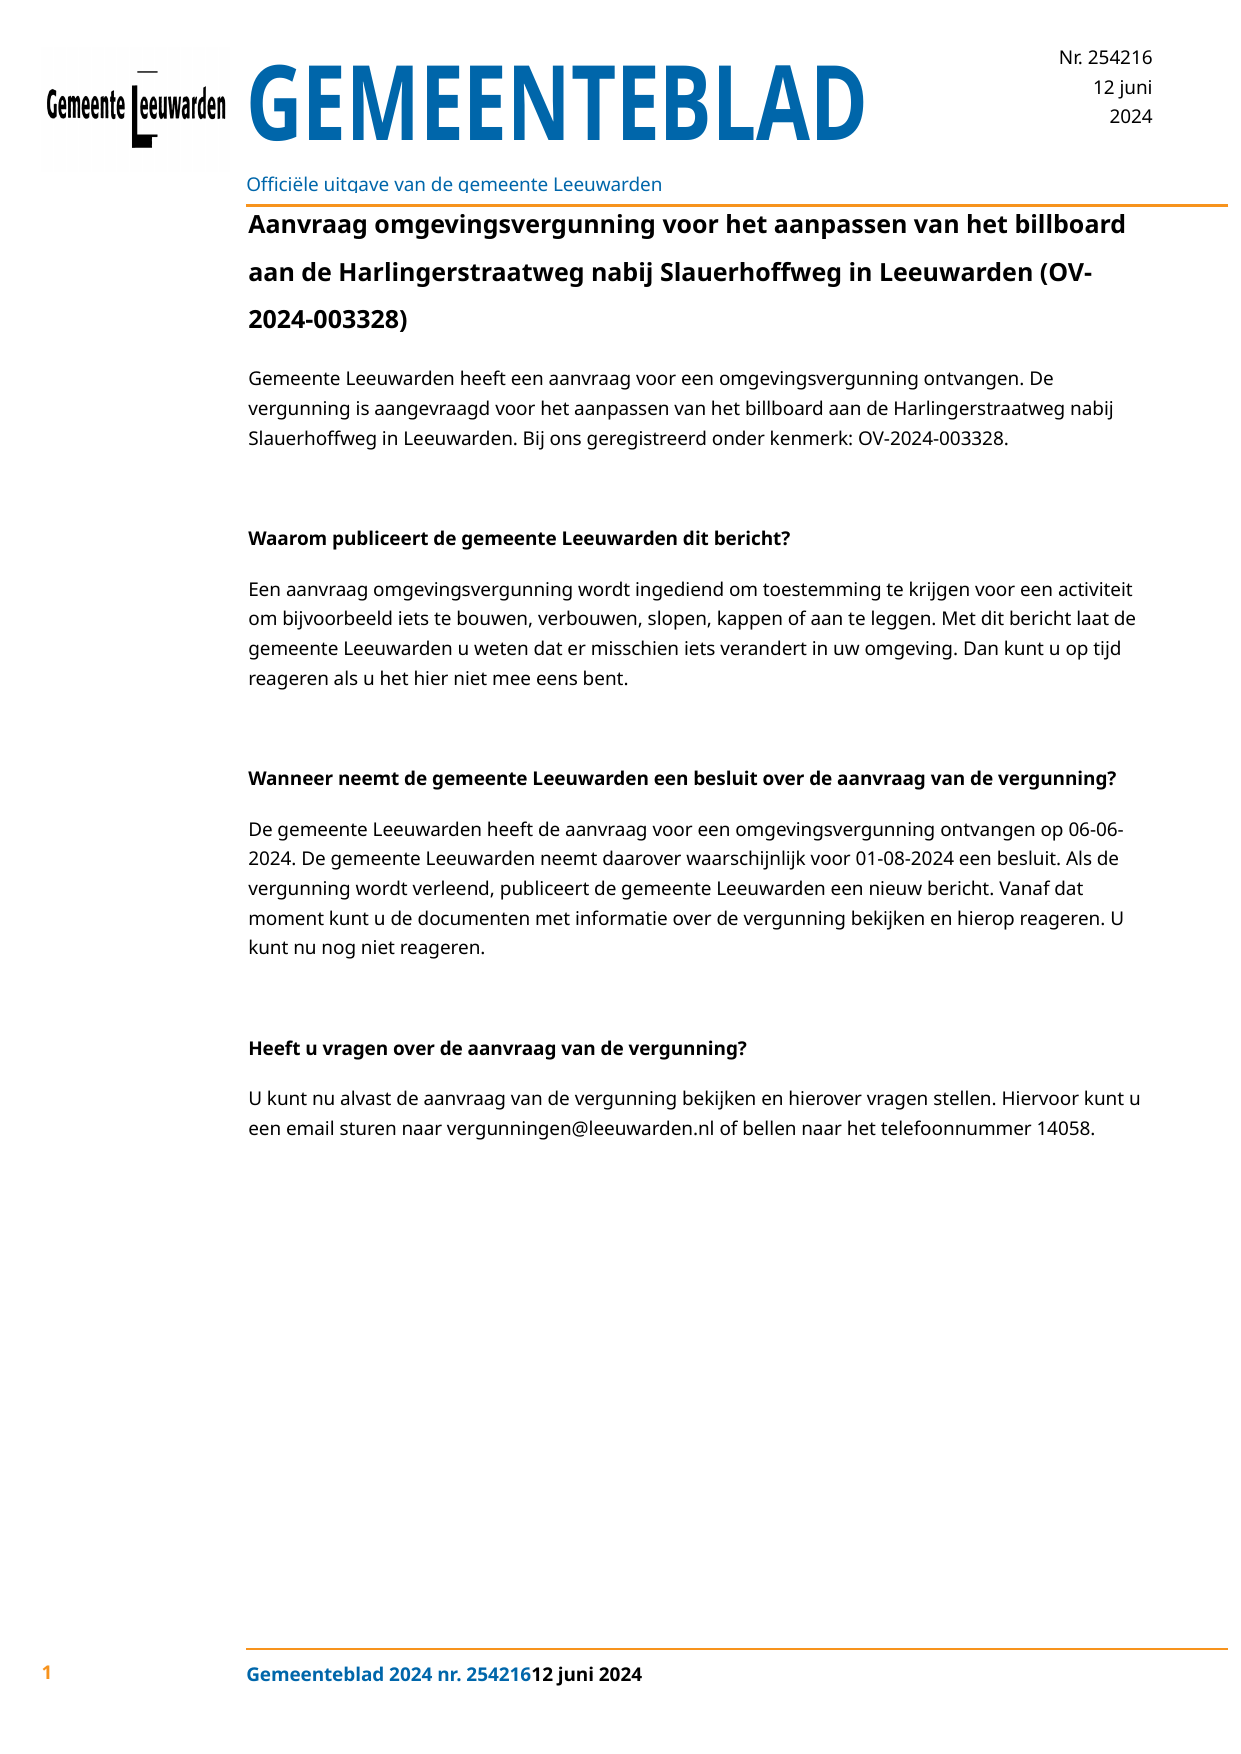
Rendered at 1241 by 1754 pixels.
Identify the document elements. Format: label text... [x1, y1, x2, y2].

text Een aanvraag omgevingsvergunning wordt ingediend om toestemming te krijgen voor een activiteit om bijvoorbeeld iets te bouwen, verbouwen, slopen, kappen of aan te leggen. Met dit bericht laat de gemeente Leeuwarden u weten dat er misschien iets verandert in uw omgeving. Dan kunt u op tijd reageren als u het hier niet mee eens bent. [248, 576, 1152, 690]
text Waarom publiceert de gemeente Leeuwarden dit bericht? [248, 526, 1152, 551]
picture [41, 47, 231, 172]
text U kunt nu alvast de aanvraag van de vergunning bekijken en hierover vragen stellen. Hiervoor kunt u een email sturen naar vergunningen@leeuwarden.nl of bellen naar het telefoonnummer 14058. [248, 1086, 1152, 1141]
text De gemeente Leeuwarden heeft de aanvraag voor een omgevingsvergunning ontvangen op 06-06-2024. De gemeente Leeuwarden neemt daarover waarschijnlijk voor 01-08-2024 een besluit. Als de vergunning wordt verleend, publiceert de gemeente Leeuwarden een nieuw bericht. Vanaf dat moment kunt u de documenten met informatie over de vergunning bekijken en hierop reageren. U kunt nu nog niet reageren. [248, 816, 1152, 960]
text Heeft u vragen over de aanvraag van de vergunning? [248, 1035, 1152, 1061]
text Aanvraag omgevingsvergunning voor het aanpassen van het billboard aan de Harlingerstraatweg nabij Slauerhoffweg in Leeuwarden (OV-2024-003328) [248, 207, 1152, 336]
text Gemeente Leeuwarden heeft een aanvraag voor een omgevingsvergunning ontvangen. De vergunning is aangevraagd voor het aanpassen van het billboard aan de Harlingerstraatweg nabij Slauerhoffweg in Leeuwarden. Bij ons geregistreerd onder kenmerk: OV-2024-003328. [248, 366, 1152, 450]
text Wanneer neemt de gemeente Leeuwarden een besluit over de aanvraag van de vergunning? [248, 766, 1152, 791]
